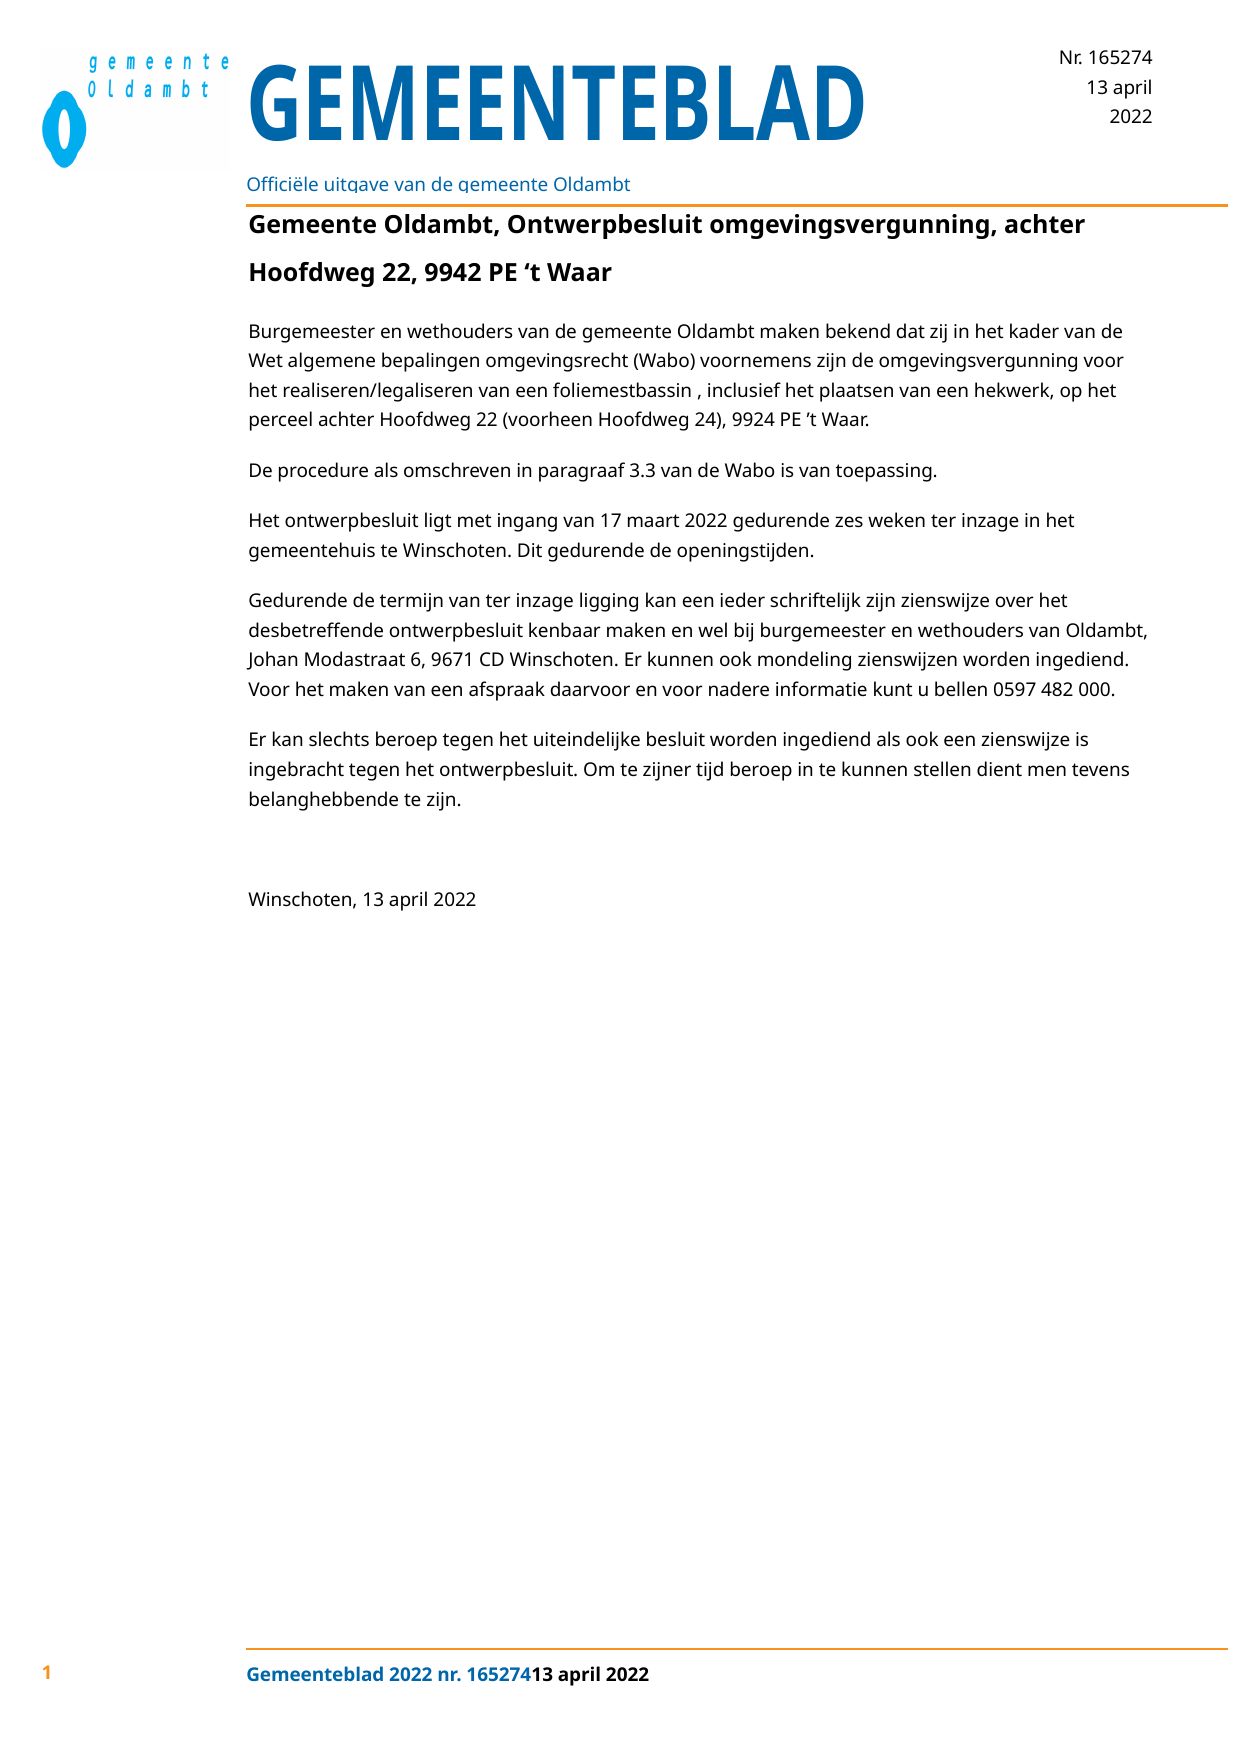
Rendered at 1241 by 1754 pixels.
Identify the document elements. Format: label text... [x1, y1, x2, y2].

text Er kan slechts beroep tegen het uiteindelijke besluit worden ingediend als ook een zienswijze is ingebracht tegen het ontwerpbesluit. Om te zijner tijd beroep in te kunnen stellen dient men tevens belanghebbende te zijn. [248, 727, 1152, 812]
text De procedure als omschreven in paragraaf 3.3 van de Wabo is van toepassing. [248, 457, 1152, 483]
text Gedurende de termijn van ter inzage ligging kan een ieder schriftelijk zijn zienswijze over het desbetreffende ontwerpbesluit kenbaar maken en wel bij burgemeester en wethouders van Oldambt, Johan Modastraat 6, 9671 CD Winschoten. Er kunnen ook mondeling zienswijzen worden ingediend. Voor het maken van een afspraak daarvoor en voor nadere informatie kunt u bellen 0597 482 000. [248, 587, 1152, 702]
text Burgemeester en wethouders van de gemeente Oldambt maken bekend dat zij in het kader van de Wet algemene bepalingen omgevingsrecht (Wabo) voornemens zijn de omgevingsvergunning voor het realiseren/legaliseren van een foliemestbassin , inclusief het plaatsen van een hekwerk, op het perceel achter Hoofdweg 22 (voorheen Hoofdweg 24), 9924 PE ’t Waar. [248, 318, 1152, 432]
text Gemeente Oldambt, Ontwerpbesluit omgevingsvergunning, achter Hoofdweg 22, 9942 PE ‘t Waar [248, 207, 1152, 288]
picture [41, 47, 231, 172]
text Het ontwerpbesluit ligt met ingang van 17 maart 2022 gedurende zes weken ter inzage in het gemeentehuis te Winschoten. Dit gedurende de openingstijden. [248, 507, 1152, 563]
text Winschoten, 13 april 2022 [248, 887, 1152, 912]
